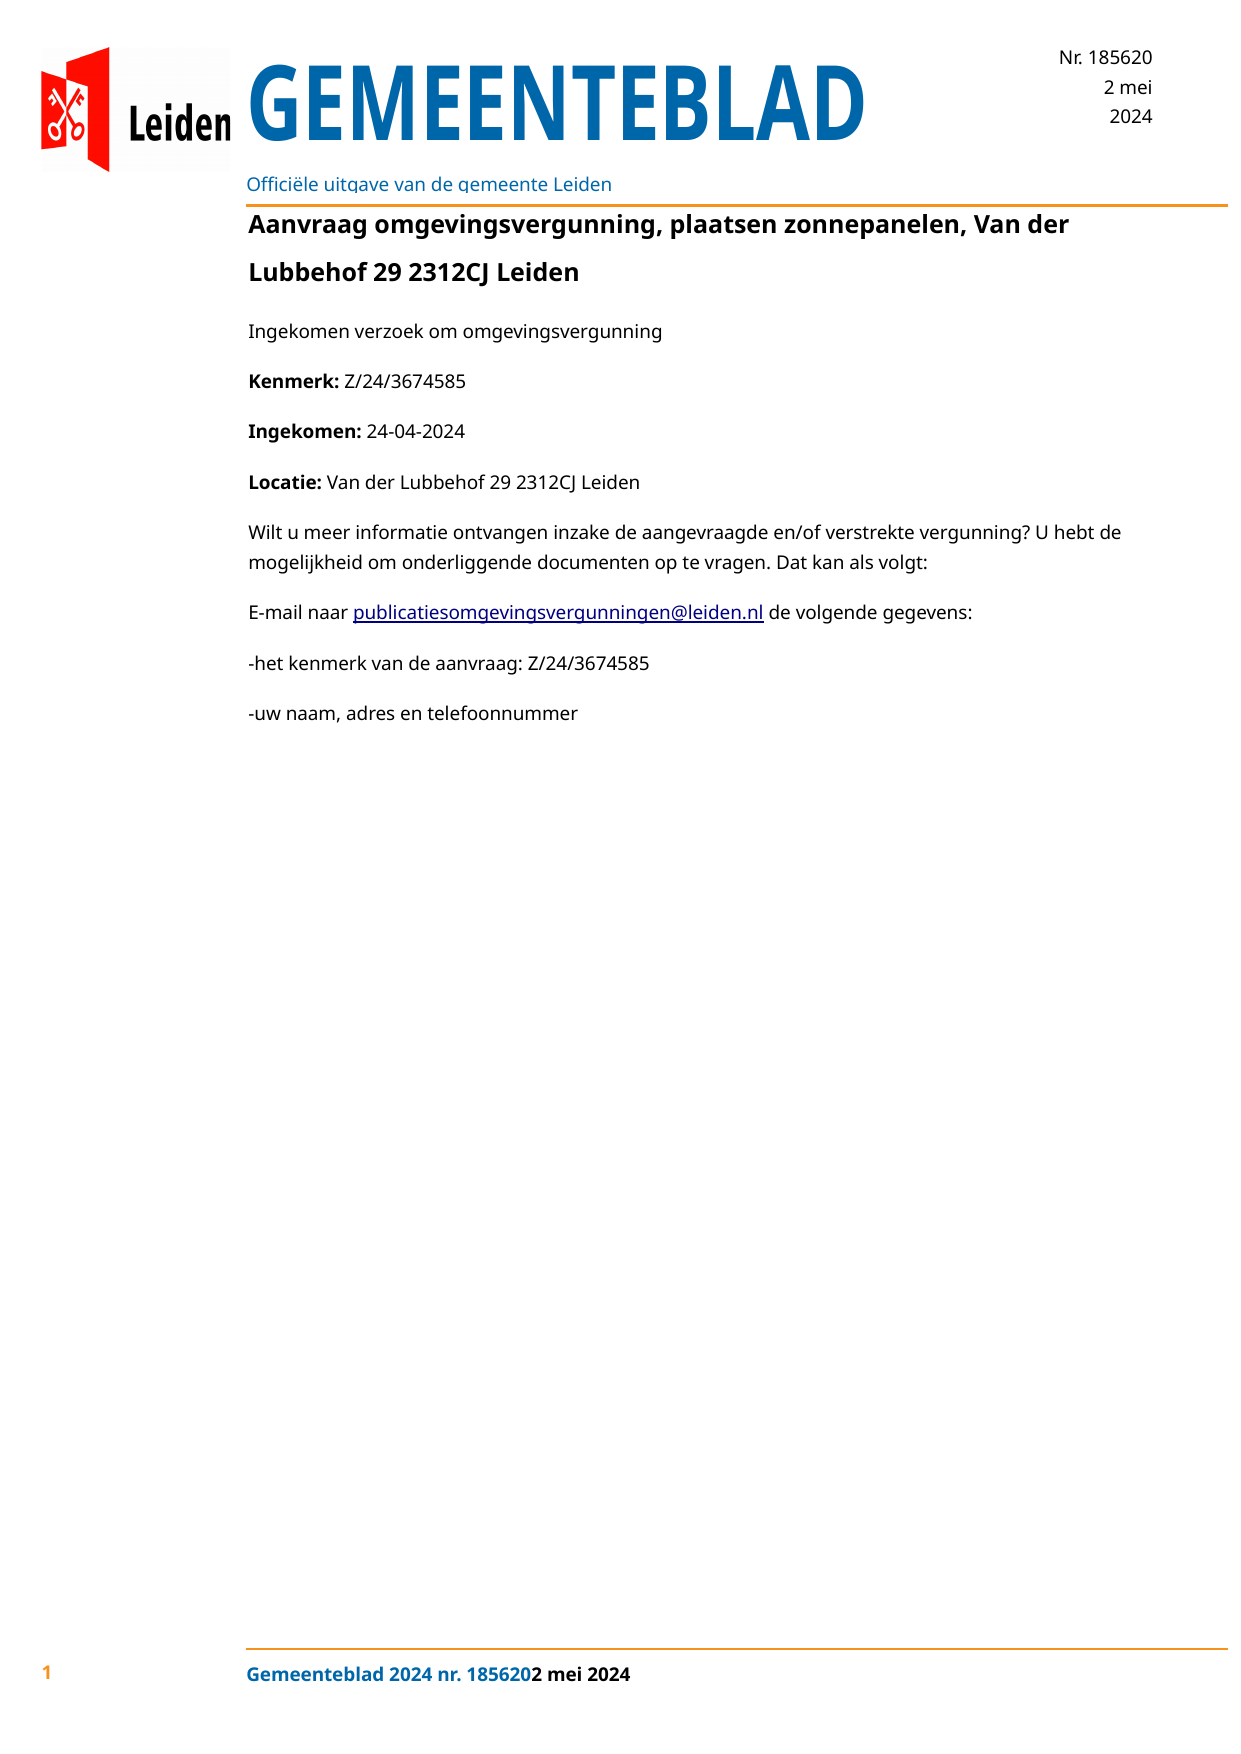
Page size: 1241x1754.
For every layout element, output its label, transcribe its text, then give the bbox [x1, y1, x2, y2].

text Wilt u meer informatie ontvangen inzake de aangevraagde en/of verstrekte vergunning? U hebt de mogelijkheid om onderliggende documenten op te vragen. Dat kan als volgt: [248, 519, 1152, 575]
text Ingekomen verzoek om omgevingsvergunning [248, 318, 1152, 344]
text -het kenmerk van de aanvraag: Z/24/3674585 [248, 650, 1152, 676]
text E-mail naar publicatiesomgevingsvergunningen@leiden.nl de volgende gegevens: [248, 599, 1152, 625]
text Kenmerk: Z/24/3674585 [248, 368, 1152, 394]
picture [41, 47, 231, 172]
text Locatie: Van der Lubbehof 29 2312CJ Leiden [248, 469, 1152, 495]
text Ingekomen: 24-04-2024 [248, 419, 1152, 444]
text Aanvraag omgevingsvergunning, plaatsen zonnepanelen, Van der Lubbehof 29 2312CJ Leiden [248, 207, 1152, 288]
text -uw naam, adres en telefoonnummer [248, 700, 1152, 726]
